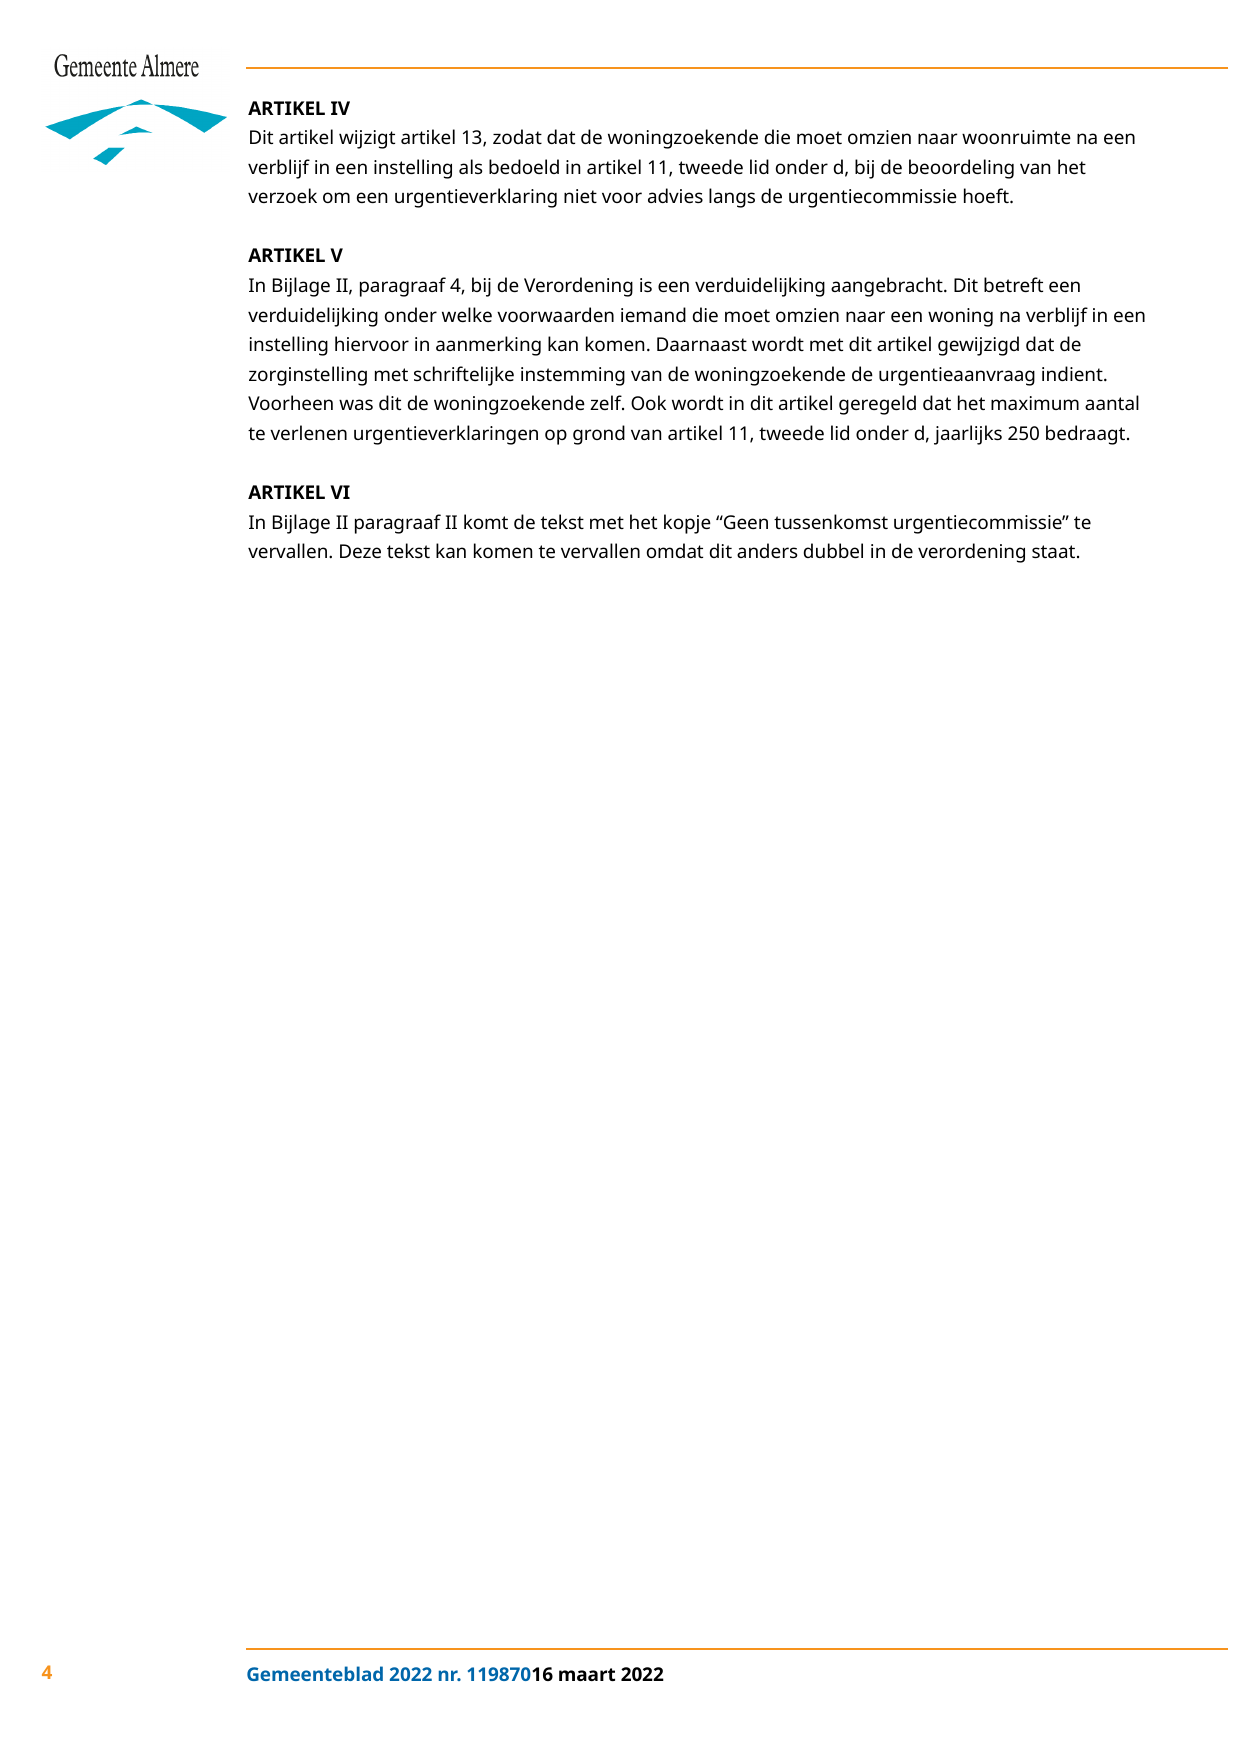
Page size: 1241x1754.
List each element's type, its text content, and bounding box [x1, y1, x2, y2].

text ARTIKEL V [248, 243, 1152, 268]
text ARTIKEL IV [248, 95, 1152, 121]
picture [41, 47, 231, 172]
text In Bijlage II paragraaf II komt de tekst met het kopje “Geen tussenkomst urgentiecommissie” te vervallen. Deze tekst kan komen te vervallen omdat dit anders dubbel in de verordening staat. [248, 509, 1152, 564]
text In Bijlage II, paragraaf 4, bij de Verordening is een verduidelijking aangebracht. Dit betreft een verduidelijking onder welke voorwaarden iemand die moet omzien naar een woning na verblijf in een instelling hiervoor in aanmerking kan komen. Daarnaast wordt met dit artikel gewijzigd dat de zorginstelling met schriftelijke instemming van de woningzoekende de urgentieaanvraag indient. Voorheen was dit de woningzoekende zelf. Ook wordt in dit artikel geregeld dat het maximum aantal te verlenen urgentieverklaringen op grond van artikel 11, tweede lid onder d, jaarlijks 250 bedraagt. [248, 272, 1152, 446]
text ARTIKEL VI [248, 479, 1152, 505]
text Dit artikel wijzigt artikel 13, zodat dat de woningzoekende die moet omzien naar woonruimte na een verblijf in een instelling als bedoeld in artikel 11, tweede lid onder d, bij de beoordeling van het verzoek om een urgentieverklaring niet voor advies langs de urgentiecommissie hoeft. [248, 124, 1152, 209]
